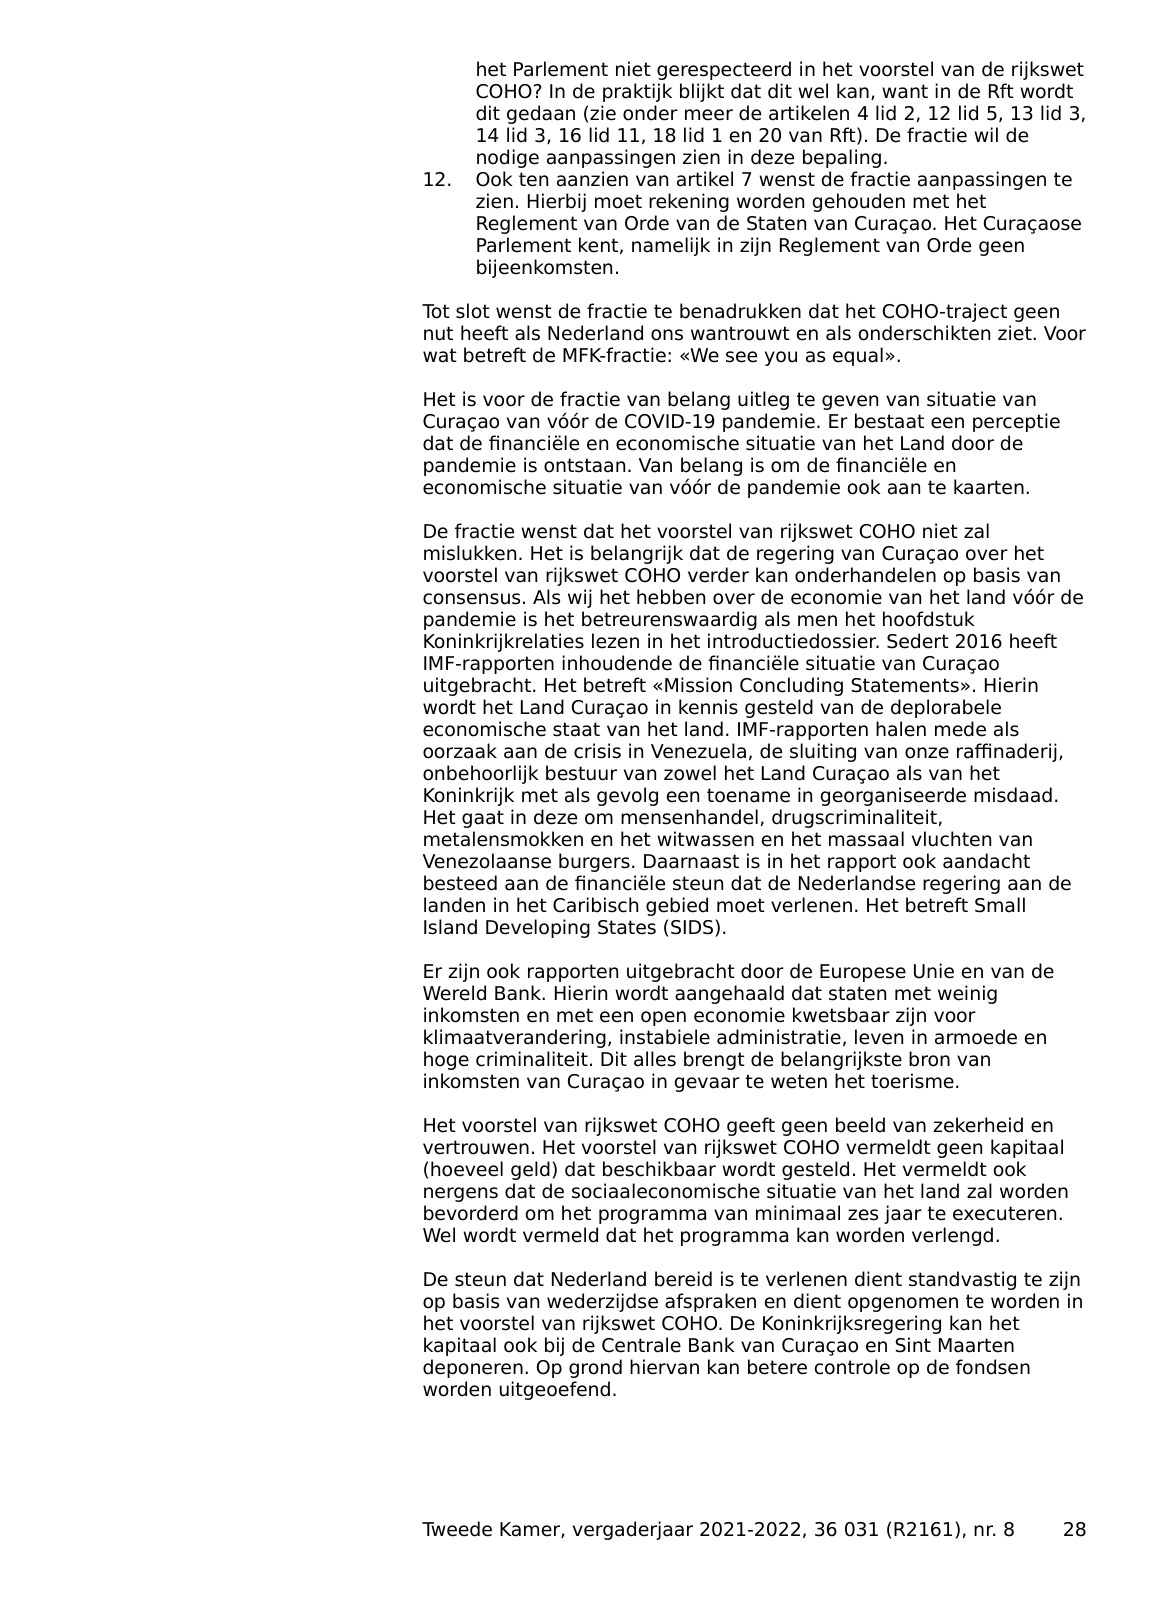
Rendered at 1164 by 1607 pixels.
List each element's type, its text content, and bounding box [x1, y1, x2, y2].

text Er zijn ook rapporten uitgebracht door de Europese Unie en van de Wereld Bank. Hierin wordt aangehaald dat staten met weinig inkomsten en met een open economie kwetsbaar zijn voor klimaatverandering, instabiele administratie, leven in armoede en hoge criminaliteit. Dit alles brengt de belangrijkste bron van inkomsten van Curaçao in gevaar te weten het toerisme. [422, 961, 1087, 1093]
text Het voorstel van rijkswet COHO geeft geen beeld van zekerheid en vertrouwen. Het voorstel van rijkswet COHO vermeldt geen kapitaal (hoeveel geld) dat beschikbaar wordt gesteld. Het vermeldt ook nergens dat de sociaaleconomische situatie van het land zal worden bevorderd om het programma van minimaal zes jaar te executeren. Wel wordt vermeld dat het programma kan worden verlengd. [422, 1115, 1087, 1247]
text 12. Ook ten aanzien van artikel 7 wenst de fractie aanpassingen te zien. Hierbij moet rekening worden gehouden met het Reglement van Orde van de Staten van Curaçao. Het Curaçaose Parlement kent, namelijk in zijn Reglement van Orde geen bijeenkomsten. [422, 169, 1087, 279]
text Het is voor de fractie van belang uitleg te geven van situatie van Curaçao van vóór de COVID-19 pandemie. Er bestaat een perceptie dat de financiële en economische situatie van het Land door de pandemie is ontstaan. Van belang is om de financiële en economische situatie van vóór de pandemie ook aan te kaarten. [422, 389, 1087, 499]
text De steun dat Nederland bereid is te verlenen dient standvastig te zijn op basis van wederzijdse afspraken en dient opgenomen te worden in het voorstel van rijkswet COHO. De Koninkrijksregering kan het kapitaal ook bij de Centrale Bank van Curaçao en Sint Maarten deponeren. Op grond hiervan kan betere controle op de fondsen worden uitgeoefend. [422, 1269, 1087, 1401]
text het Parlement niet gerespecteerd in het voorstel van de rijkswet COHO? In de praktijk blijkt dat dit wel kan, want in de Rft wordt dit gedaan (zie onder meer de artikelen 4 lid 2, 12 lid 5, 13 lid 3, 14 lid 3, 16 lid 11, 18 lid 1 en 20 van Rft). De fractie wil de nodige aanpassingen zien in deze bepaling. [422, 59, 1087, 169]
text Tot slot wenst de fractie te benadrukken dat het COHO-traject geen nut heeft als Nederland ons wantrouwt en als onderschikten ziet. Voor wat betreft de MFK-fractie: «We see you as equal». [422, 301, 1087, 367]
text De fractie wenst dat het voorstel van rijkswet COHO niet zal mislukken. Het is belangrijk dat de regering van Curaçao over het voorstel van rijkswet COHO verder kan onderhandelen op basis van consensus. Als wij het hebben over de economie van het land vóór de pandemie is het betreurenswaardig als men het hoofdstuk Koninkrijkrelaties lezen in het introductiedossier. Sedert 2016 heeft IMF-rapporten inhoudende de financiële situatie van Curaçao uitgebracht. Het betreft «Mission Concluding Statements». Hierin wordt het Land Curaçao in kennis gesteld van de deplorabele economische staat van het land. IMF-rapporten halen mede als oorzaak aan de crisis in Venezuela, de sluiting van onze raffinaderij, onbehoorlijk bestuur van zowel het Land Curaçao als van het Koninkrijk met als gevolg een toename in georganiseerde misdaad. Het gaat in deze om mensenhandel, drugscriminaliteit, metalensmokken en het witwassen en het massaal vluchten van Venezolaanse burgers. Daarnaast is in het rapport ook aandacht besteed aan de financiële steun dat de Nederlandse regering aan de landen in het Caribisch gebied moet verlenen. Het betreft Small Island Developing States (SIDS). [422, 521, 1087, 939]
